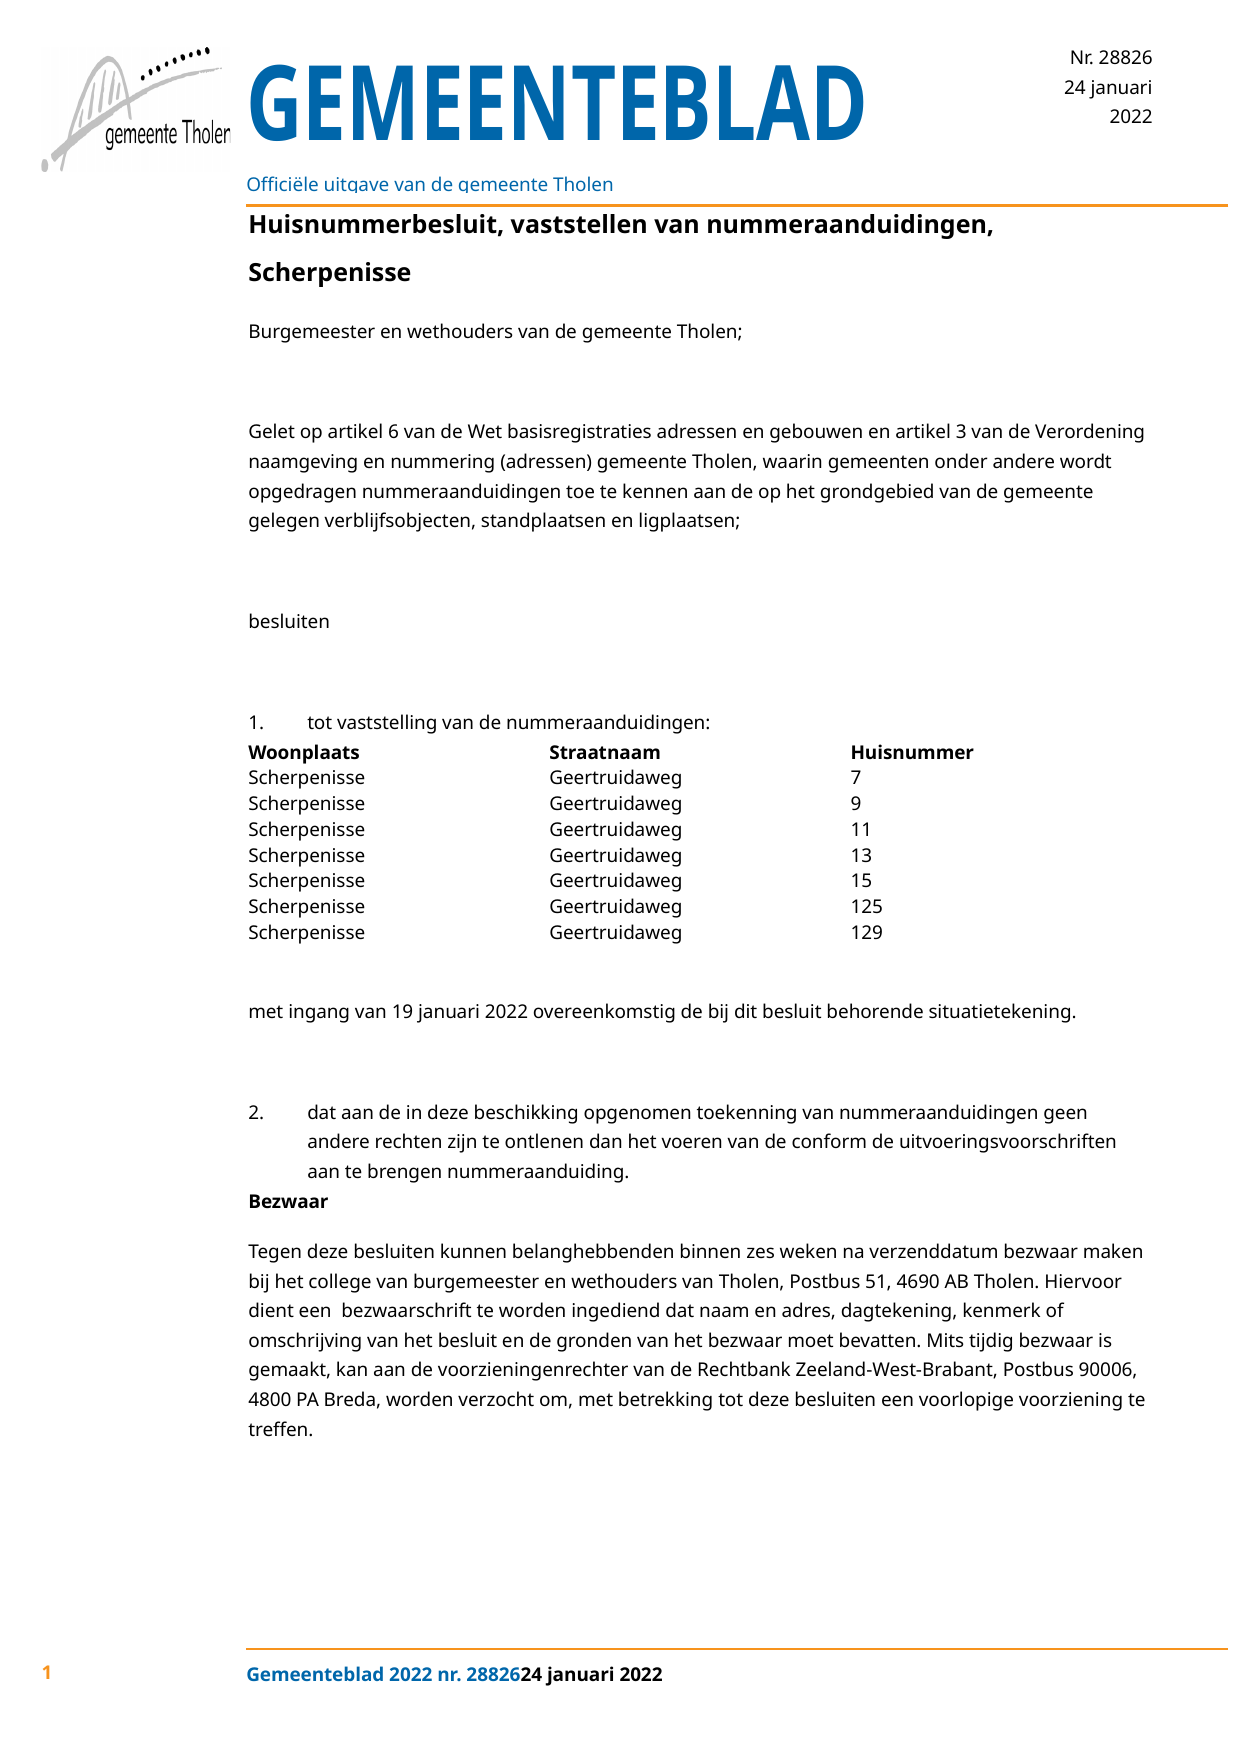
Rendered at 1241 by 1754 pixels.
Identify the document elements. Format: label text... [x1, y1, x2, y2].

table_cell Scherpenisse [248, 816, 549, 842]
text Gelet op artikel 6 van de Wet basisregistraties adressen en gebouwen en artikel 3 van de Verordening naamgeving en nummering (adressen) gemeente Tholen, waarin gemeenten onder andere wordt opgedragen nummeraanduidingen toe te kennen aan de op het grondgebied van de gemeente gelegen verblijfsobjecten, standplaatsen en ligplaatsen; [248, 419, 1152, 533]
table_header Straatnaam [549, 739, 850, 764]
list tot vaststelling van de nummeraanduidingen: [248, 709, 1152, 735]
table_cell Geertruidaweg [549, 765, 850, 790]
table_cell Scherpenisse [248, 842, 549, 867]
table_header Huisnummer [850, 739, 1152, 764]
text besluiten [248, 608, 1152, 634]
table_cell 13 [850, 842, 1152, 867]
table_cell Scherpenisse [248, 893, 549, 919]
table_cell 9 [850, 790, 1152, 816]
table_cell 11 [850, 816, 1152, 842]
text met ingang van 19 januari 2022 overeenkomstig de bij dit besluit behorende situatietekening. [248, 998, 1152, 1024]
table_cell Geertruidaweg [549, 893, 850, 919]
table_cell Scherpenisse [248, 765, 549, 790]
text Huisnummerbesluit, vaststellen van nummeraanduidingen, Scherpenisse [248, 207, 1152, 288]
table_cell Geertruidaweg [549, 868, 850, 893]
table_cell 125 [850, 893, 1152, 919]
table_cell Geertruidaweg [549, 816, 850, 842]
table_cell Scherpenisse [248, 919, 549, 945]
text Tegen deze besluiten kunnen belanghebbenden binnen zes weken na verzenddatum bezwaar maken bij het college van burgemeester en wethouders van Tholen, Postbus 51, 4690 AB Tholen. Hiervoor dient een bezwaarschrift te worden ingediend dat naam en adres, dagtekening, kenmerk of omschrijving van het besluit en de gronden van het bezwaar moet bevatten. Mits tijdig bezwaar is gemaakt, kan aan de voorzieningenrechter van de Rechtbank Zeeland-West-Brabant, Postbus 90006, 4800 PA Breda, worden verzocht om, met betrekking tot deze besluiten een voorlopige voorziening te treffen. [248, 1238, 1152, 1442]
table_cell Geertruidaweg [549, 790, 850, 816]
table_cell 7 [850, 765, 1152, 790]
table_cell 15 [850, 868, 1152, 893]
table_cell Scherpenisse [248, 790, 549, 816]
table_cell Scherpenisse [248, 868, 549, 893]
table_cell 129 [850, 919, 1152, 945]
picture [41, 47, 231, 172]
list dat aan de in deze beschikking opgenomen toekenning van nummeraanduidingen geen andere rechten zijn te ontlenen dan het voeren van de conform de uitvoeringsvoorschriften aan te brengen nummeraanduiding. [248, 1099, 1152, 1184]
text Burgemeester en wethouders van de gemeente Tholen; [248, 318, 1152, 344]
table_cell Geertruidaweg [549, 919, 850, 945]
text Bezwaar [248, 1188, 1152, 1214]
table_cell Geertruidaweg [549, 842, 850, 867]
table_header Woonplaats [248, 739, 549, 764]
